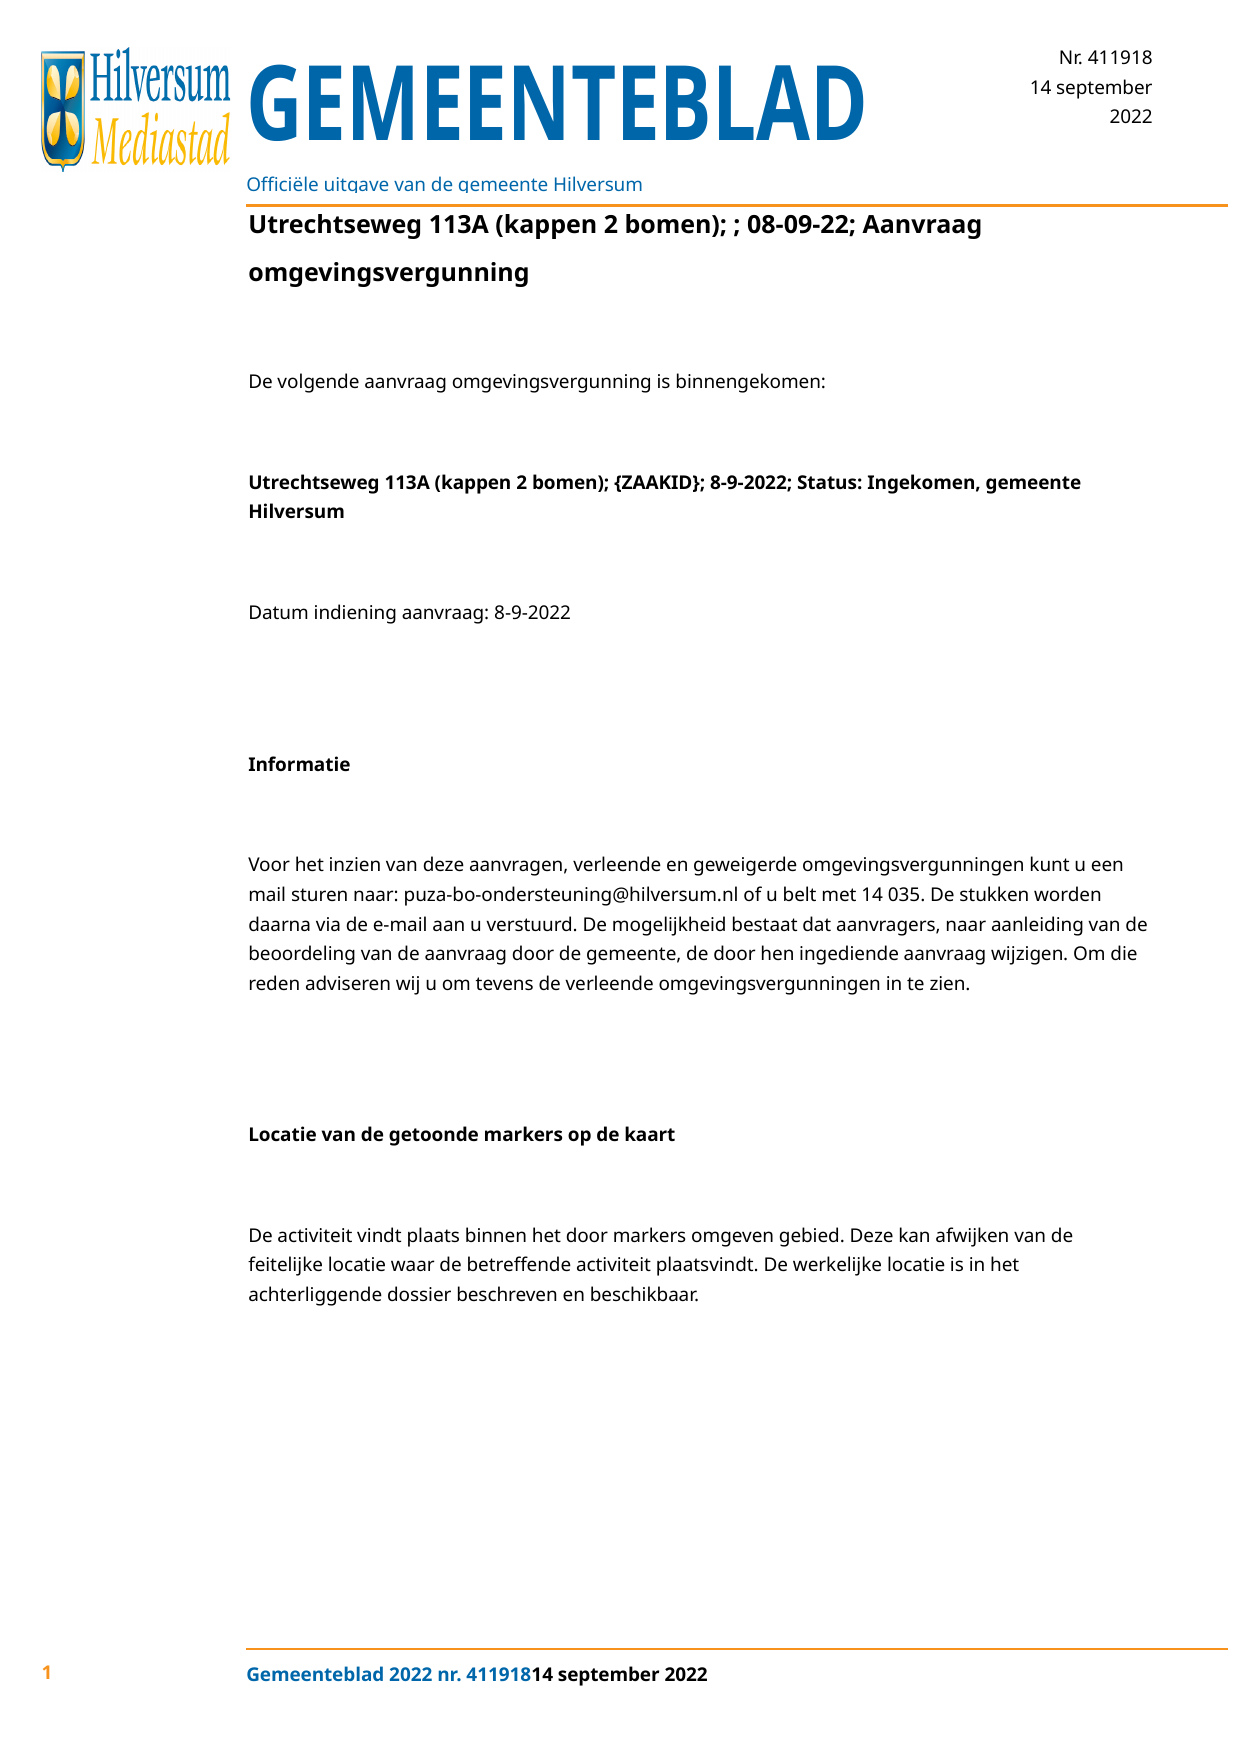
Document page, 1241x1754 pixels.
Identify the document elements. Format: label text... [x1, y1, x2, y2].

text Voor het inzien van deze aanvragen, verleende en geweigerde omgevingsvergunningen kunt u een mail sturen naar: puza-bo-ondersteuning@hilversum.nl of u belt met 14 035. De stukken worden daarna via de e-mail aan u verstuurd. De mogelijkheid bestaat dat aanvragers, naar aanleiding van de beoordeling van de aanvraag door de gemeente, de door hen ingediende aanvraag wijzigen. Om die reden adviseren wij u om tevens de verleende omgevingsvergunningen in te zien. [248, 852, 1152, 996]
text Locatie van de getoonde markers op de kaart [248, 1121, 1152, 1147]
text De activiteit vindt plaats binnen het door markers omgeven gebied. Deze kan afwijken van de feitelijke locatie waar de betreffende activiteit plaatsvindt. De werkelijke locatie is in het achterliggende dossier beschreven en beschikbaar. [248, 1222, 1152, 1307]
text De volgende aanvraag omgevingsvergunning is binnengekomen: [248, 368, 1152, 394]
picture [41, 47, 231, 172]
text Informatie [248, 751, 1152, 777]
text Datum indiening aanvraag: 8-9-2022 [248, 599, 1152, 625]
text Utrechtseweg 113A (kappen 2 bomen); {ZAAKID}; 8-9-2022; Status: Ingekomen, gemeente Hilversum [248, 469, 1152, 524]
text Utrechtseweg 113A (kappen 2 bomen); ; 08-09-22; Aanvraag omgevingsvergunning [248, 207, 1152, 288]
